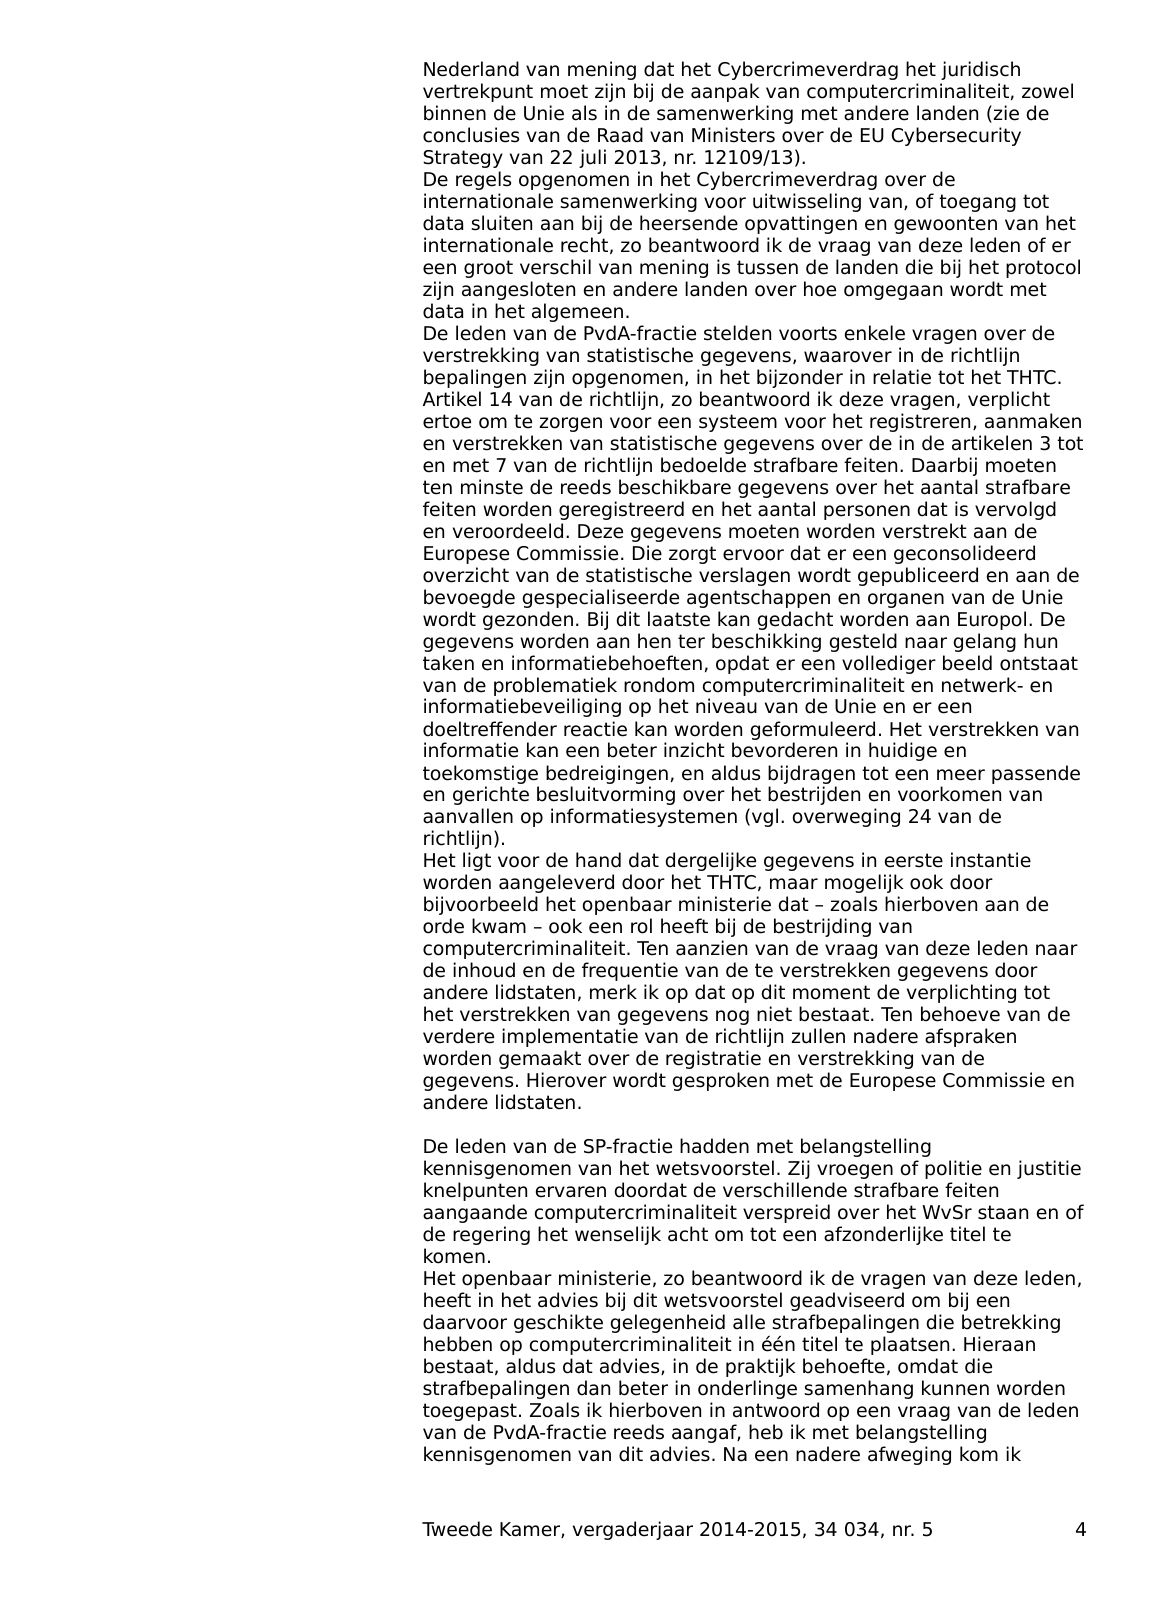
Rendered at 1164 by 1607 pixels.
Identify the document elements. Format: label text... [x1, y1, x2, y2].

text Nederland van mening dat het Cybercrimeverdrag het juridisch vertrekpunt moet zijn bij de aanpak van computercriminaliteit, zowel binnen de Unie als in de samenwerking met andere landen (zie de conclusies van de Raad van Ministers over de EU Cybersecurity Strategy van 22 juli 2013, nr. 12109/13). [422, 59, 1087, 169]
text Het openbaar ministerie, zo beantwoord ik de vragen van deze leden, heeft in het advies bij dit wetsvoorstel geadviseerd om bij een daarvoor geschikte gelegenheid alle strafbepalingen die betrekking hebben op computercriminaliteit in één titel te plaatsen. Hieraan bestaat, aldus dat advies, in de praktijk behoefte, omdat die strafbepalingen dan beter in onderlinge samenhang kunnen worden toegepast. Zoals ik hierboven in antwoord op een vraag van de leden van de PvdA-fractie reeds aangaf, heb ik met belangstelling kennisgenomen van dit advies. Na een nadere afweging kom ik [422, 1268, 1087, 1466]
text Het ligt voor de hand dat dergelijke gegevens in eerste instantie worden aangeleverd door het THTC, maar mogelijk ook door bijvoorbeeld het openbaar ministerie dat – zoals hierboven aan de orde kwam – ook een rol heeft bij de bestrijding van computercriminaliteit. Ten aanzien van de vraag van deze leden naar de inhoud en de frequentie van de te verstrekken gegevens door andere lidstaten, merk ik op dat op dit moment de verplichting tot het verstrekken van gegevens nog niet bestaat. Ten behoeve van de verdere implementatie van de richtlijn zullen nadere afspraken worden gemaakt over de registratie en verstrekking van de gegevens. Hierover wordt gesproken met de Europese Commissie en andere lidstaten. [422, 850, 1087, 1114]
text De leden van de PvdA-fractie stelden voorts enkele vragen over de verstrekking van statistische gegevens, waarover in de richtlijn bepalingen zijn opgenomen, in het bijzonder in relatie tot het THTC. [422, 323, 1087, 389]
text De leden van de SP-fractie hadden met belangstelling kennisgenomen van het wetsvoorstel. Zij vroegen of politie en justitie knelpunten ervaren doordat de verschillende strafbare feiten aangaande computercriminaliteit verspreid over het WvSr staan en of de regering het wenselijk acht om tot een afzonderlijke titel te komen. [422, 1136, 1087, 1268]
text Artikel 14 van de richtlijn, zo beantwoord ik deze vragen, verplicht ertoe om te zorgen voor een systeem voor het registreren, aanmaken en verstrekken van statistische gegevens over de in de artikelen 3 tot en met 7 van de richtlijn bedoelde strafbare feiten. Daarbij moeten ten minste de reeds beschikbare gegevens over het aantal strafbare feiten worden geregistreerd en het aantal personen dat is vervolgd en veroordeeld. Deze gegevens moeten worden verstrekt aan de Europese Commissie. Die zorgt ervoor dat er een geconsolideerd overzicht van de statistische verslagen wordt gepubliceerd en aan de bevoegde gespecialiseerde agentschappen en organen van de Unie wordt gezonden. Bij dit laatste kan gedacht worden aan Europol. De gegevens worden aan hen ter beschikking gesteld naar gelang hun taken en informatiebehoeften, opdat er een vollediger beeld ontstaat van de problematiek rondom computercriminaliteit en netwerk- en informatiebeveiliging op het niveau van de Unie en er een doeltreffender reactie kan worden geformuleerd. Het verstrekken van informatie kan een beter inzicht bevorderen in huidige en toekomstige bedreigingen, en aldus bijdragen tot een meer passende en gerichte besluitvorming over het bestrijden en voorkomen van aanvallen op informatiesystemen (vgl. overweging 24 van de richtlijn). [422, 389, 1087, 850]
text De regels opgenomen in het Cybercrimeverdrag over de internationale samenwerking voor uitwisseling van, of toegang tot data sluiten aan bij de heersende opvattingen en gewoonten van het internationale recht, zo beantwoord ik de vraag van deze leden of er een groot verschil van mening is tussen de landen die bij het protocol zijn aangesloten en andere landen over hoe omgegaan wordt met data in het algemeen. [422, 169, 1087, 323]
